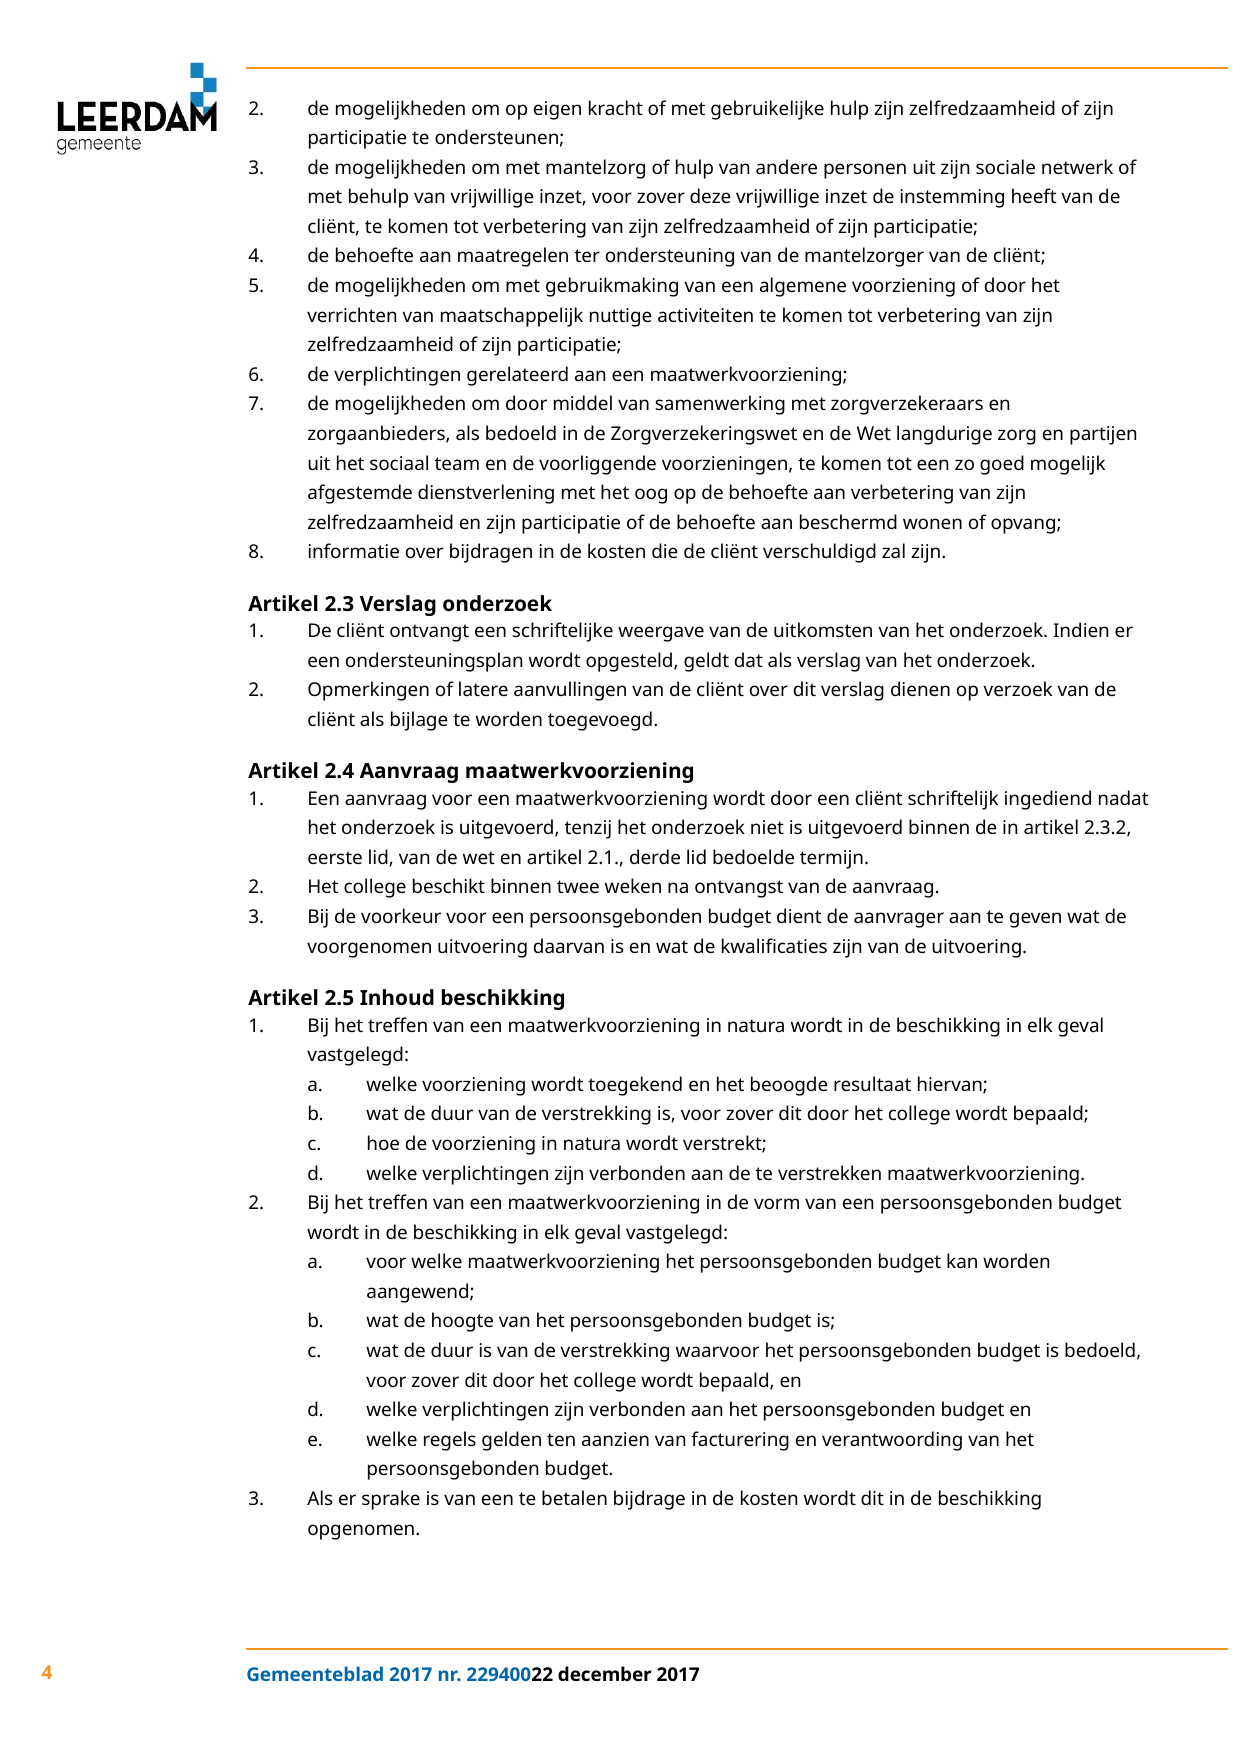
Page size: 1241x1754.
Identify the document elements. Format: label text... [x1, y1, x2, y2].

list wat de duur van de verstrekking is, voor zover dit door het college wordt bepaald; [307, 1101, 1152, 1126]
list de mogelijkheden om door middel van samenwerking met zorgverzekeraars en zorgaanbieders, als bedoeld in de Zorgverzekeringswet en de Wet langdurige zorg en partijen uit het sociaal team en de voorliggende voorzieningen, te komen tot een zo goed mogelijk afgestemde dienstverlening met het oog op de behoefte aan verbetering van zijn zelfredzaamheid en zijn participatie of de behoefte aan beschermd wonen of opvang; [248, 391, 1152, 535]
list Bij de voorkeur voor een persoonsgebonden budget dient de aanvrager aan te geven wat de voorgenomen uitvoering daarvan is en wat de kwalificaties zijn van de uitvoering. [248, 903, 1152, 959]
list de mogelijkheden om op eigen kracht of met gebruikelijke hulp zijn zelfredzaamheid of zijn participatie te ondersteunen; [248, 95, 1152, 150]
list Het college beschikt binnen twee weken na ontvangst van de aanvraag. [248, 874, 1152, 899]
list Als er sprake is van een te betalen bijdrage in de kosten wordt dit in de beschikking opgenomen. [248, 1485, 1152, 1540]
list informatie over bijdragen in de kosten die de cliënt verschuldigd zal zijn. [248, 538, 1152, 564]
list hoe de voorziening in natura wordt verstrekt; [307, 1130, 1152, 1156]
list welke verplichtingen zijn verbonden aan het persoonsgebonden budget en [307, 1396, 1152, 1422]
list wat de duur is van de verstrekking waarvoor het persoonsgebonden budget is bedoeld, voor zover dit door het college wordt bepaald, en [307, 1337, 1152, 1392]
text Artikel 2.3 Verslag onderzoek [248, 589, 1152, 617]
text Artikel 2.5 Inhoud beschikking [248, 983, 1152, 1012]
list de mogelijkheden om met gebruikmaking van een algemene voorziening of door het verrichten van maatschappelijk nuttige activiteiten te komen tot verbetering van zijn zelfredzaamheid of zijn participatie; [248, 272, 1152, 357]
list De cliënt ontvangt een schriftelijke weergave van de uitkomsten van het onderzoek. Indien er een ondersteuningsplan wordt opgesteld, geldt dat als verslag van het onderzoek. [248, 617, 1152, 673]
list voor welke maatwerkvoorziening het persoonsgebonden budget kan worden aangewend; [307, 1248, 1152, 1304]
list welke regels gelden ten aanzien van facturering en verantwoording van het persoonsgebonden budget. [307, 1426, 1152, 1481]
picture [41, 47, 231, 172]
list welke verplichtingen zijn verbonden aan de te verstrekken maatwerkvoorziening. [307, 1160, 1152, 1185]
list Opmerkingen of latere aanvullingen van de cliënt over dit verslag dienen op verzoek van de cliënt als bijlage te worden toegevoegd. [248, 677, 1152, 732]
list de verplichtingen gerelateerd aan een maatwerkvoorziening; [248, 361, 1152, 387]
list welke voorziening wordt toegekend en het beoogde resultaat hiervan; [307, 1071, 1152, 1097]
text Artikel 2.4 Aanvraag maatwerkvoorziening [248, 757, 1152, 785]
list de behoefte aan maatregelen ter ondersteuning van de mantelzorger van de cliënt; [248, 243, 1152, 268]
list Bij het treffen van een maatwerkvoorziening in de vorm van een persoonsgebonden budget wordt in de beschikking in elk geval vastgelegd: [248, 1189, 1152, 1244]
list de mogelijkheden om met mantelzorg of hulp van andere personen uit zijn sociale netwerk of met behulp van vrijwillige inzet, voor zover deze vrijwillige inzet de instemming heeft van de cliënt, te komen tot verbetering van zijn zelfredzaamheid of zijn participatie; [248, 154, 1152, 239]
list wat de hoogte van het persoonsgebonden budget is; [307, 1308, 1152, 1333]
list Bij het treffen van een maatwerkvoorziening in natura wordt in de beschikking in elk geval vastgelegd: [248, 1012, 1152, 1067]
list Een aanvraag voor een maatwerkvoorziening wordt door een cliënt schriftelijk ingediend nadat het onderzoek is uitgevoerd, tenzij het onderzoek niet is uitgevoerd binnen de in artikel 2.3.2, eerste lid, van de wet en artikel 2.1., derde lid bedoelde termijn. [248, 785, 1152, 870]
